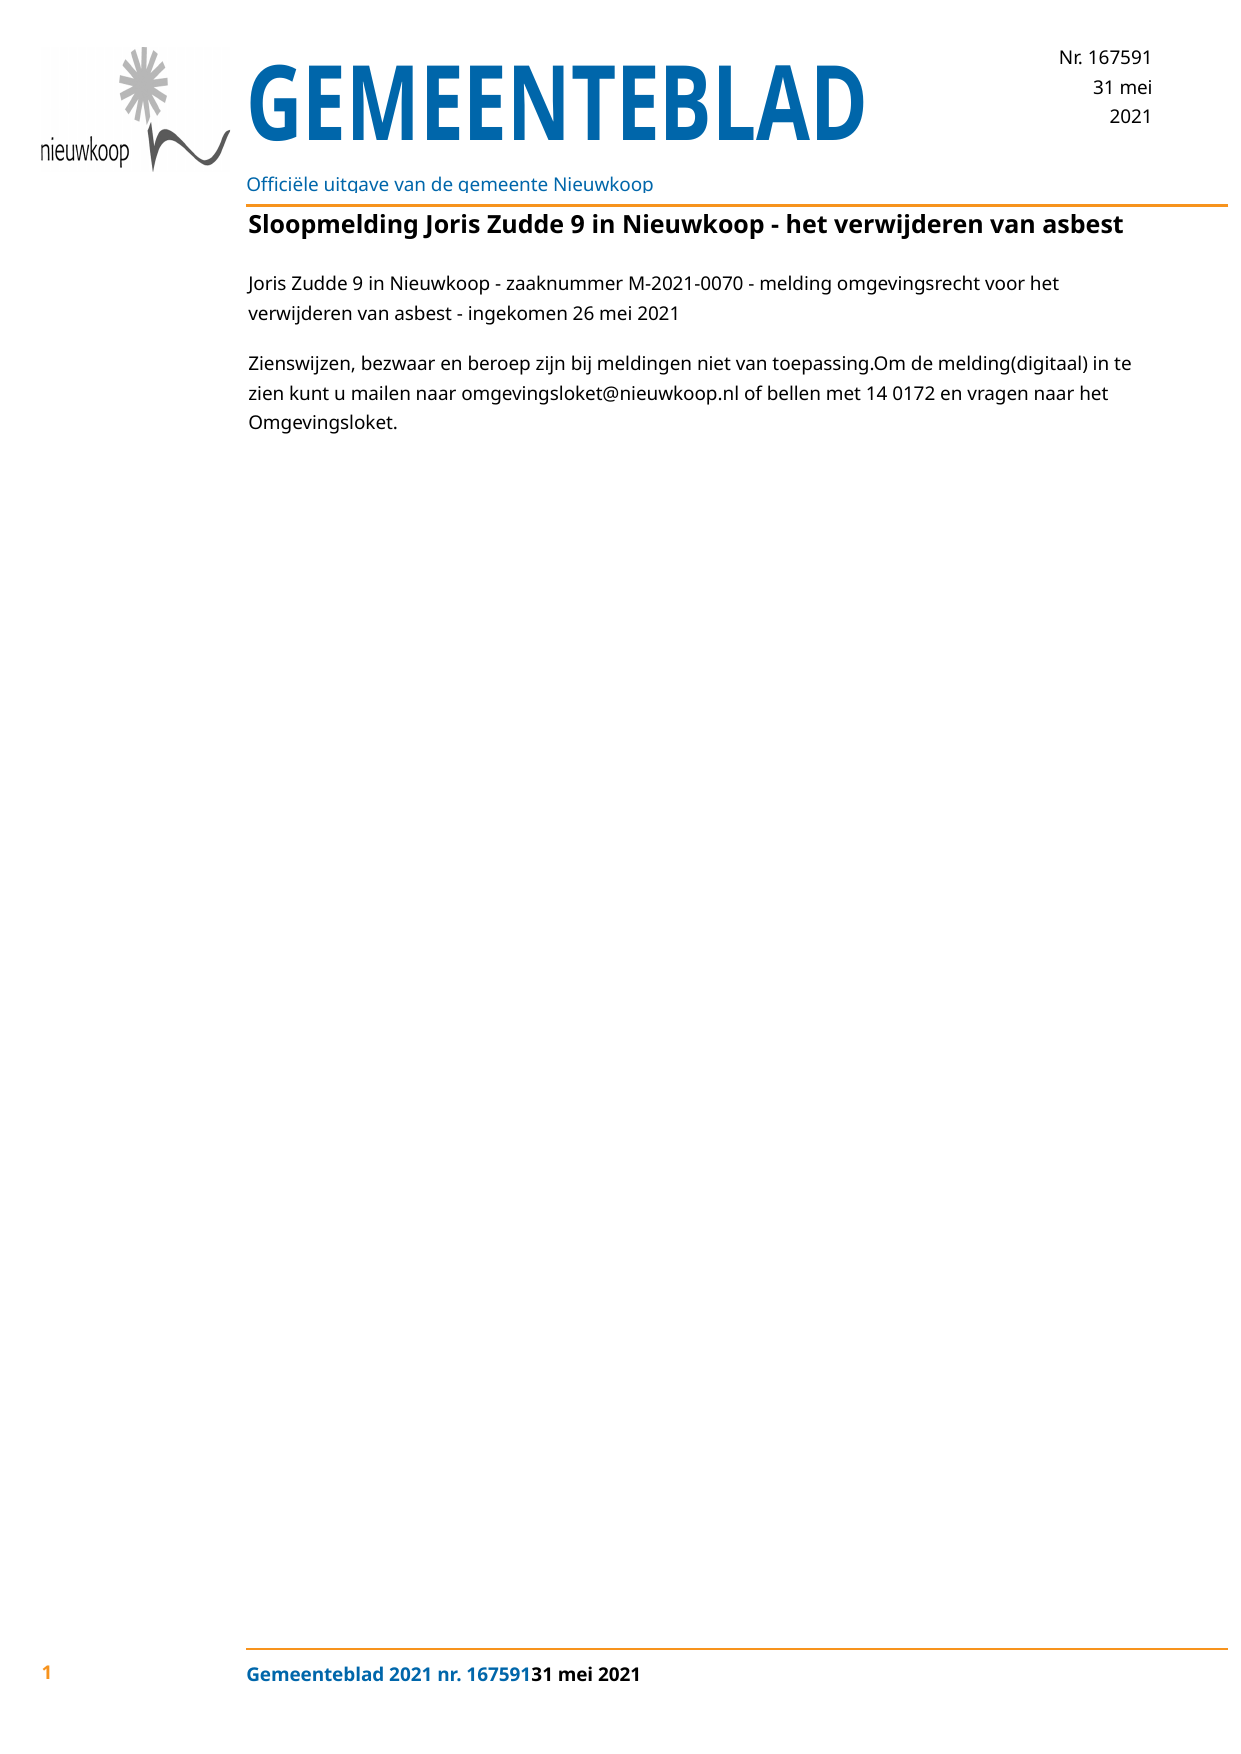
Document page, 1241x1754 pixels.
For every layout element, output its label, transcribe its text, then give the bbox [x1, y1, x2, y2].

text Sloopmelding Joris Zudde 9 in Nieuwkoop - het verwijderen van asbest [248, 207, 1152, 241]
text Joris Zudde 9 in Nieuwkoop - zaaknummer M-2021-0070 - melding omgevingsrecht voor het verwijderen van asbest - ingekomen 26 mei 2021 [248, 270, 1152, 326]
text Zienswijzen, bezwaar en beroep zijn bij meldingen niet van toepassing.Om de melding(digitaal) in te zien kunt u mailen naar omgevingsloket@nieuwkoop.nl of bellen met 14 0172 en vragen naar het Omgevingsloket. [248, 350, 1152, 435]
picture [41, 47, 231, 172]
